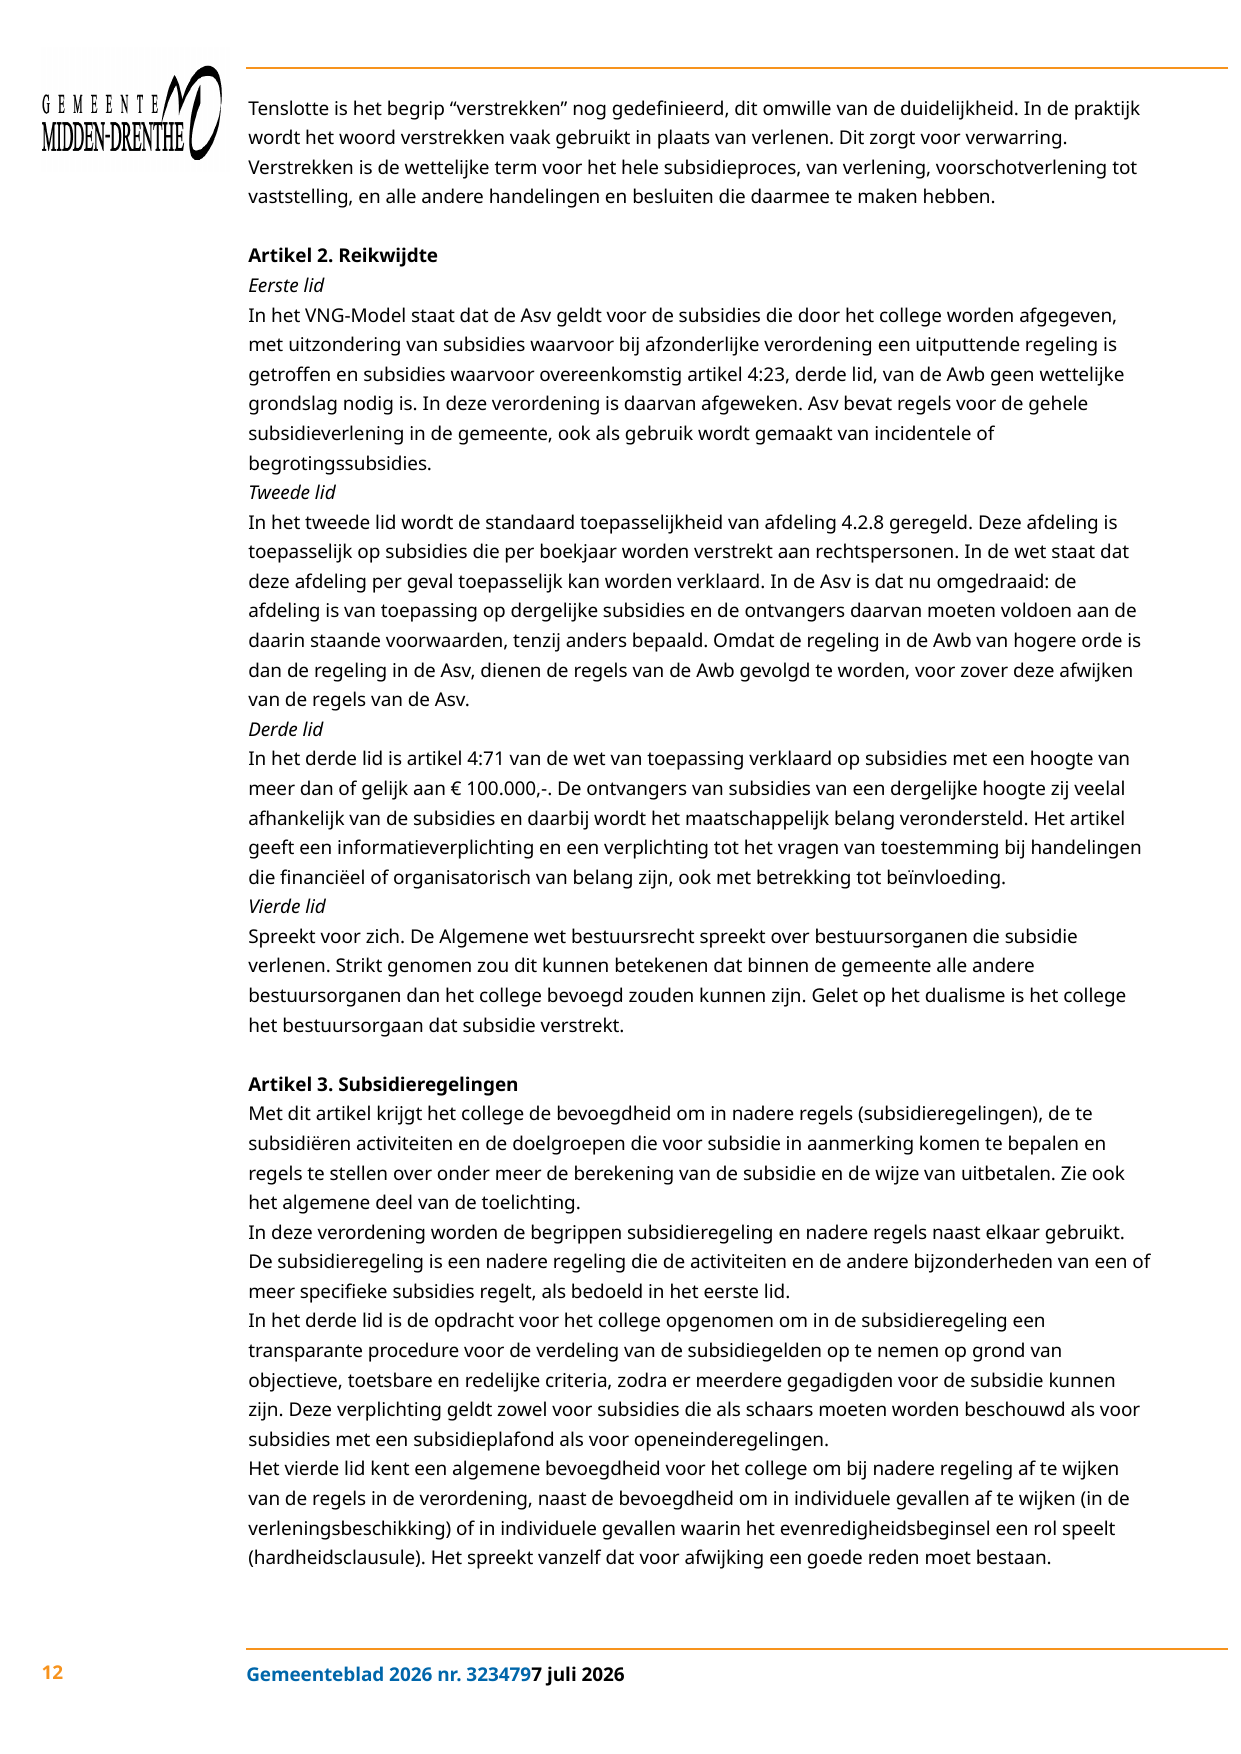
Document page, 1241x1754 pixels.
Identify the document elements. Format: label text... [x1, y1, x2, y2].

text Met dit artikel krijgt het college de bevoegdheid om in nadere regels (subsidieregelingen), de te subsidiëren activiteiten en de doelgroepen die voor subsidie in aanmerking komen te bepalen en regels te stellen over onder meer de berekening van de subsidie en de wijze van uitbetalen. Zie ook het algemene deel van de toelichting. [248, 1101, 1152, 1215]
text In deze verordening worden de begrippen subsidieregeling en nadere regels naast elkaar gebruikt. De subsidieregeling is een nadere regeling die de activiteiten en de andere bijzonderheden van een of meer specifieke subsidies regelt, als bedoeld in het eerste lid. [248, 1219, 1152, 1304]
text In het derde lid is artikel 4:71 van de wet van toepassing verklaard op subsidies met een hoogte van meer dan of gelijk aan € 100.000,-. De ontvangers van subsidies van een dergelijke hoogte zij veelal afhankelijk van de subsidies en daarbij wordt het maatschappelijk belang verondersteld. Het artikel geeft een informatieverplichting en een verplichting tot het vragen van toestemming bij handelingen die financiëel of organisatorisch van belang zijn, ook met betrekking tot beïnvloeding. [248, 746, 1152, 890]
text Tweede lid [248, 479, 1152, 505]
text Het vierde lid kent een algemene bevoegdheid voor het college om bij nadere regeling af te wijken van de regels in de verordening, naast de bevoegdheid om in individuele gevallen af te wijken (in de verleningsbeschikking) of in individuele gevallen waarin het evenredigheidsbeginsel een rol speelt (hardheidsclausule). Het spreekt vanzelf dat voor afwijking een goede reden moet bestaan. [248, 1456, 1152, 1570]
text In het tweede lid wordt de standaard toepasselijkheid van afdeling 4.2.8 geregeld. Deze afdeling is toepasselijk op subsidies die per boekjaar worden verstrekt aan rechtspersonen. In de wet staat dat deze afdeling per geval toepasselijk kan worden verklaard. In de Asv is dat nu omgedraaid: de afdeling is van toepassing op dergelijke subsidies en de ontvangers daarvan moeten voldoen aan de daarin staande voorwaarden, tenzij anders bepaald. Omdat de regeling in de Awb van hogere orde is dan de regeling in de Asv, dienen de regels van de Awb gevolgd te worden, voor zover deze afwijken van de regels van de Asv. [248, 509, 1152, 712]
text In het VNG-Model staat dat de Asv geldt voor de subsidies die door het college worden afgegeven, met uitzondering van subsidies waarvoor bij afzonderlijke verordening een uitputtende regeling is getroffen en subsidies waarvoor overeenkomstig artikel 4:23, derde lid, van de Awb geen wettelijke grondslag nodig is. In deze verordening is daarvan afgeweken. Asv bevat regels voor de gehele subsidieverlening in de gemeente, ook als gebruik wordt gemaakt van incidentele of begrotingssubsidies. [248, 302, 1152, 476]
text Eerste lid [248, 272, 1152, 298]
text Spreekt voor zich. De Algemene wet bestuursrecht spreekt over bestuursorganen die subsidie verlenen. Strikt genomen zou dit kunnen betekenen dat binnen de gemeente alle andere bestuursorganen dan het college bevoegd zouden kunnen zijn. Gelet op het dualisme is het college het bestuursorgaan dat subsidie verstrekt. [248, 923, 1152, 1038]
text In het derde lid is de opdracht voor het college opgenomen om in de subsidieregeling een transparante procedure voor de verdeling van de subsidiegelden op te nemen op grond van objectieve, toetsbare en redelijke criteria, zodra er meerdere gegadigden voor de subsidie kunnen zijn. Deze verplichting geldt zowel voor subsidies die als schaars moeten worden beschouwd als voor subsidies met een subsidieplafond als voor openeinderegelingen. [248, 1308, 1152, 1452]
text Derde lid [248, 716, 1152, 742]
text Artikel 3. Subsidieregelingen [248, 1071, 1152, 1097]
text Tenslotte is het begrip “verstrekken” nog gedefinieerd, dit omwille van de duidelijkheid. In de praktijk wordt het woord verstrekken vaak gebruikt in plaats van verlenen. Dit zorgt voor verwarring. Verstrekken is de wettelijke term voor het hele subsidieproces, van verlening, voorschotverlening tot vaststelling, en alle andere handelingen en besluiten die daarmee te maken hebben. [248, 95, 1152, 209]
text Artikel 2. Reikwijdte [248, 243, 1152, 268]
text Vierde lid [248, 893, 1152, 919]
picture [41, 47, 231, 172]
